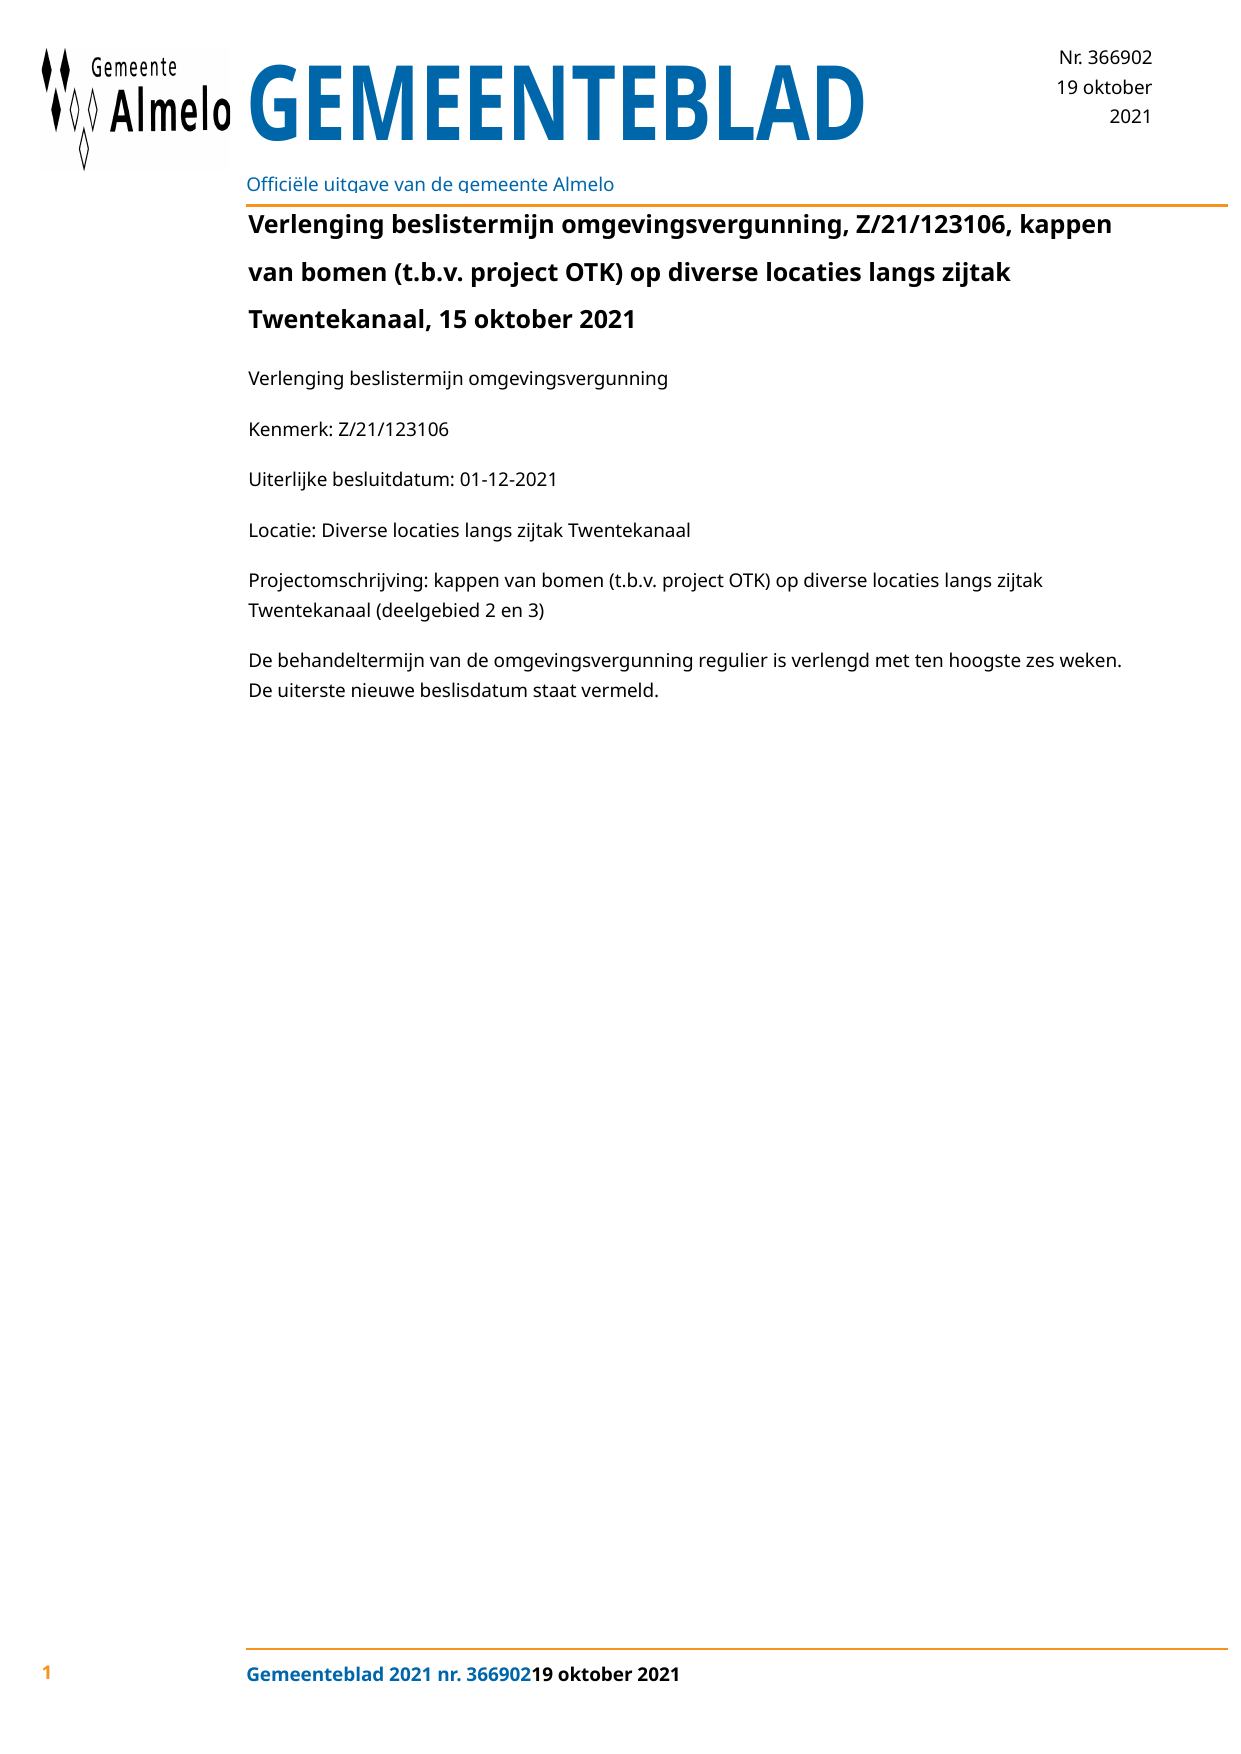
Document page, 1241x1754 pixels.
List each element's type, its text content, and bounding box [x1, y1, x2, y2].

text Verlenging beslistermijn omgevingsvergunning, Z/21/123106, kappen van bomen (t.b.v. project OTK) op diverse locaties langs zijtak Twentekanaal, 15 oktober 2021 [248, 207, 1152, 336]
text Locatie: Diverse locaties langs zijtak Twentekanaal [248, 517, 1152, 542]
text Kenmerk: Z/21/123106 [248, 416, 1152, 442]
text Uiterlijke besluitdatum: 01-12-2021 [248, 466, 1152, 492]
text De behandeltermijn van de omgevingsvergunning regulier is verlengd met ten hoogste zes weken. De uiterste nieuwe beslisdatum staat vermeld. [248, 647, 1152, 702]
text Projectomschrijving: kappen van bomen (t.b.v. project OTK) op diverse locaties langs zijtak Twentekanaal (deelgebied 2 en 3) [248, 567, 1152, 622]
text Verlenging beslistermijn omgevingsvergunning [248, 366, 1152, 391]
picture [41, 47, 231, 172]
